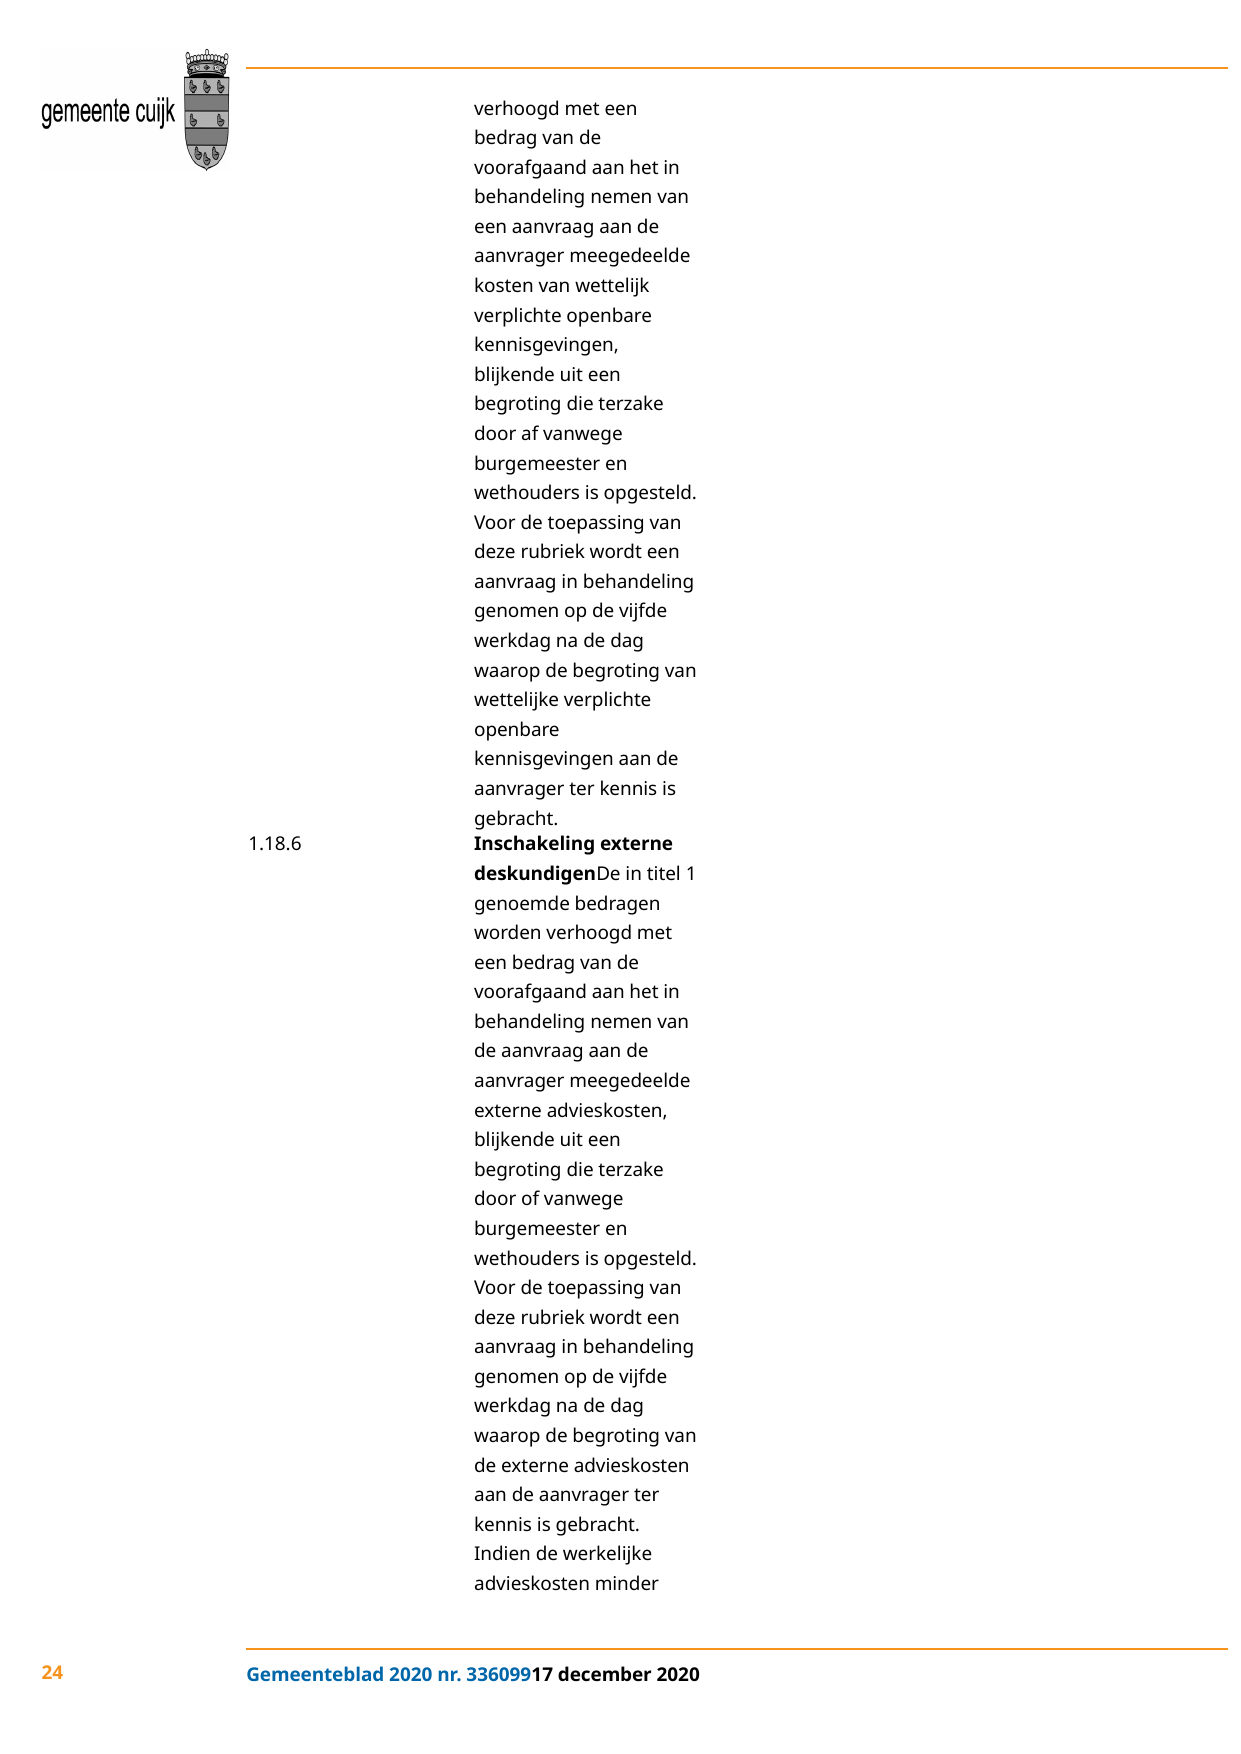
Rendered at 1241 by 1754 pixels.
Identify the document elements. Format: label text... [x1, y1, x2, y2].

picture [41, 47, 231, 172]
table_cell [926, 831, 1152, 1596]
table_cell [248, 95, 474, 831]
table_cell [926, 95, 1152, 831]
table_cell verhoogd met een bedrag van de voorafgaand aan het in behandeling nemen van een aanvraag aan de aanvrager meegedeelde kosten van wettelijk verplichte openbare kennisgevingen, blijkende uit een begroting die terzake door af vanwege burgemeester en wethouders is opgesteld. Voor de toepassing van deze rubriek wordt een aanvraag in behandeling genomen op de vijfde werkdag na de dag waarop de begroting van wettelijke verplichte openbare kennisgevingen aan de aanvrager ter kennis is gebracht. [474, 95, 700, 831]
table_cell [700, 831, 926, 1596]
table_cell Inschakeling externe deskundigenDe in titel 1 genoemde bedragen worden verhoogd met een bedrag van de voorafgaand aan het in behandeling nemen van de aanvraag aan de aanvrager meegedeelde externe advieskosten, blijkende uit een begroting die terzake door of vanwege burgemeester en wethouders is opgesteld. Voor de toepassing van deze rubriek wordt een aanvraag in behandeling genomen op de vijfde werkdag na de dag waarop de begroting van de externe advieskosten aan de aanvrager ter kennis is gebracht. Indien de werkelijke advieskosten minder [474, 831, 700, 1596]
table_cell 1.18.6 [248, 831, 474, 1596]
table_cell [700, 95, 926, 831]
